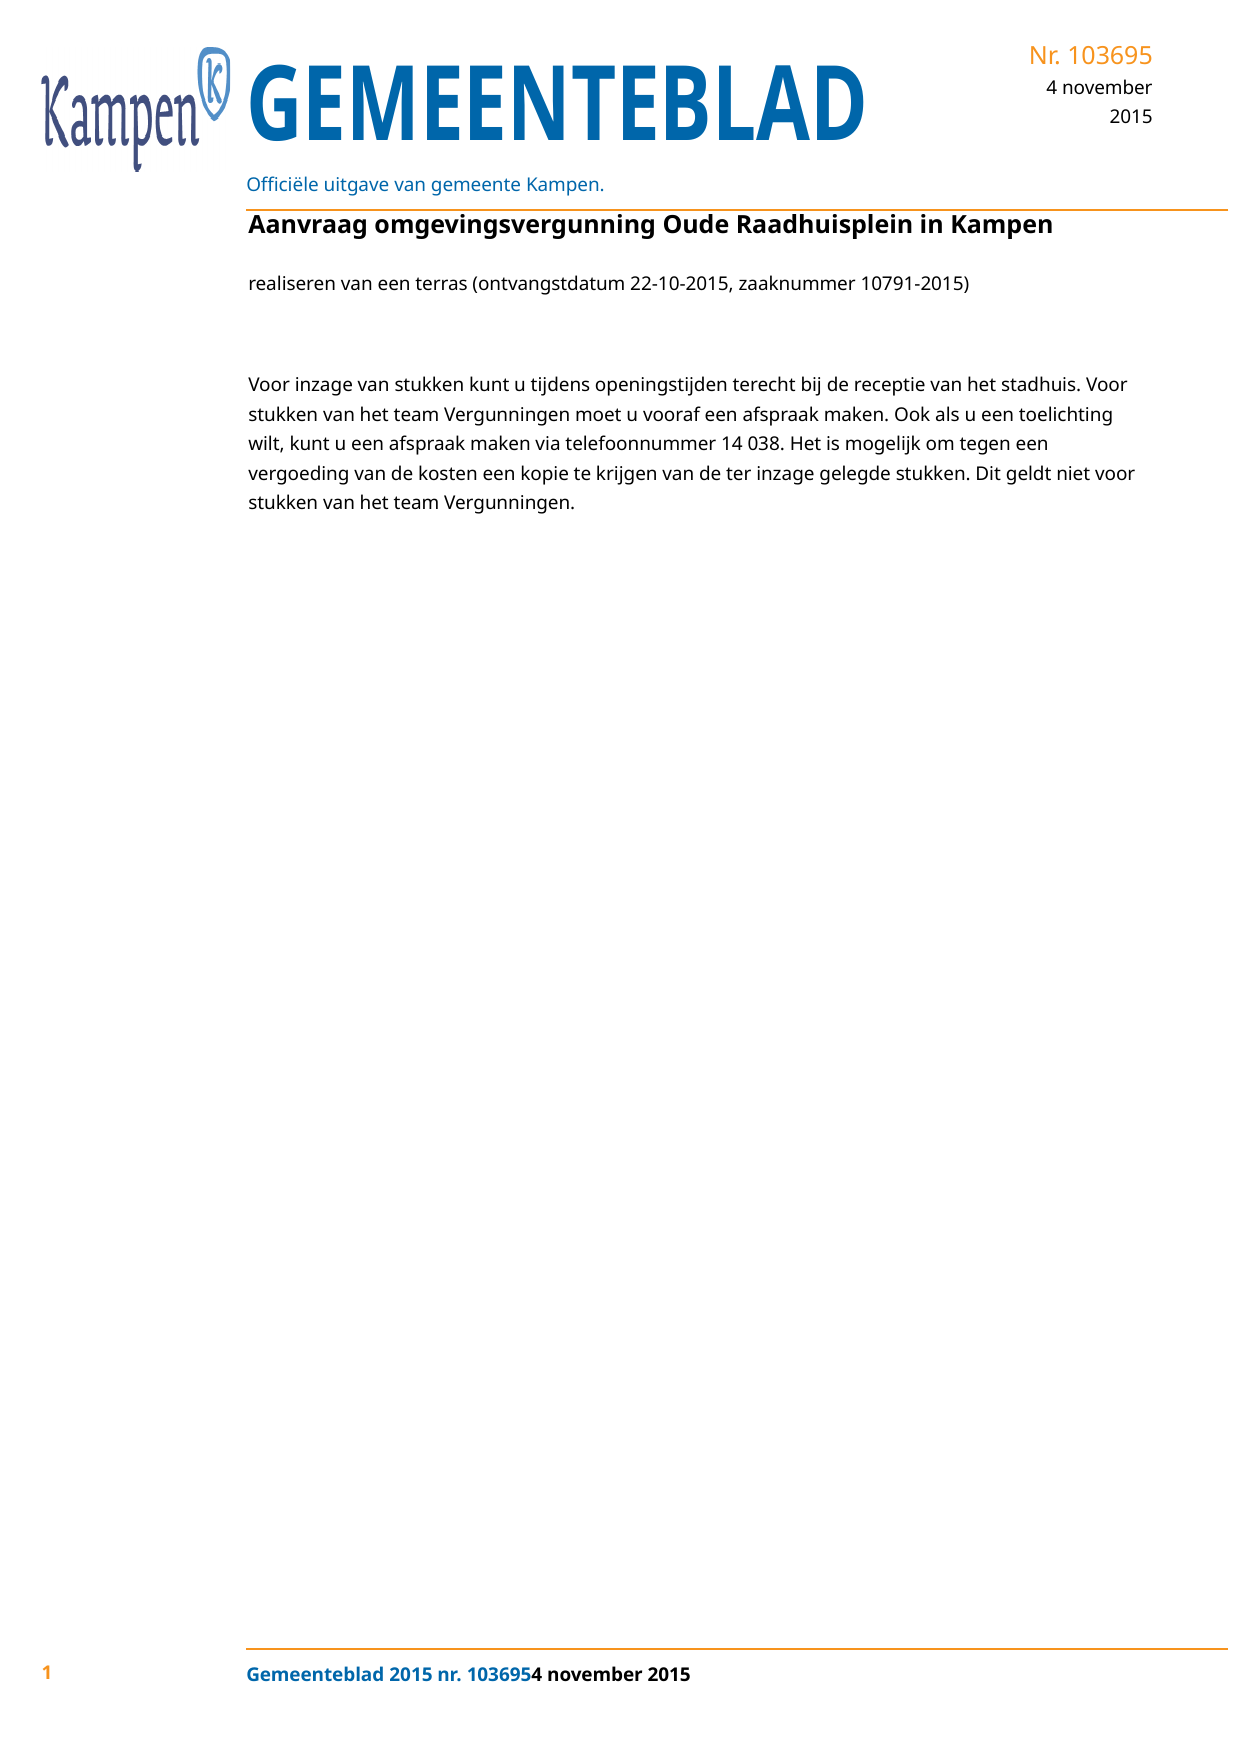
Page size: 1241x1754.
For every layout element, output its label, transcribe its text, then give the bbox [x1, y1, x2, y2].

text realiseren van een terras (ontvangstdatum 22-10-2015, zaaknummer 10791-2015) [248, 270, 1152, 296]
picture [41, 47, 231, 172]
text Aanvraag omgevingsvergunning Oude Raadhuisplein in Kampen [248, 211, 1152, 241]
text Voor inzage van stukken kunt u tijdens openingstijden terecht bij de receptie van het stadhuis. Voor stukken van het team Vergunningen moet u vooraf een afspraak maken. Ook als u een toelichting wilt, kunt u een afspraak maken via telefoonnummer 14 038. Het is mogelijk om tegen een vergoeding van de kosten een kopie te krijgen van de ter inzage gelegde stukken. Dit geldt niet voor stukken van het team Vergunningen. [248, 371, 1152, 515]
